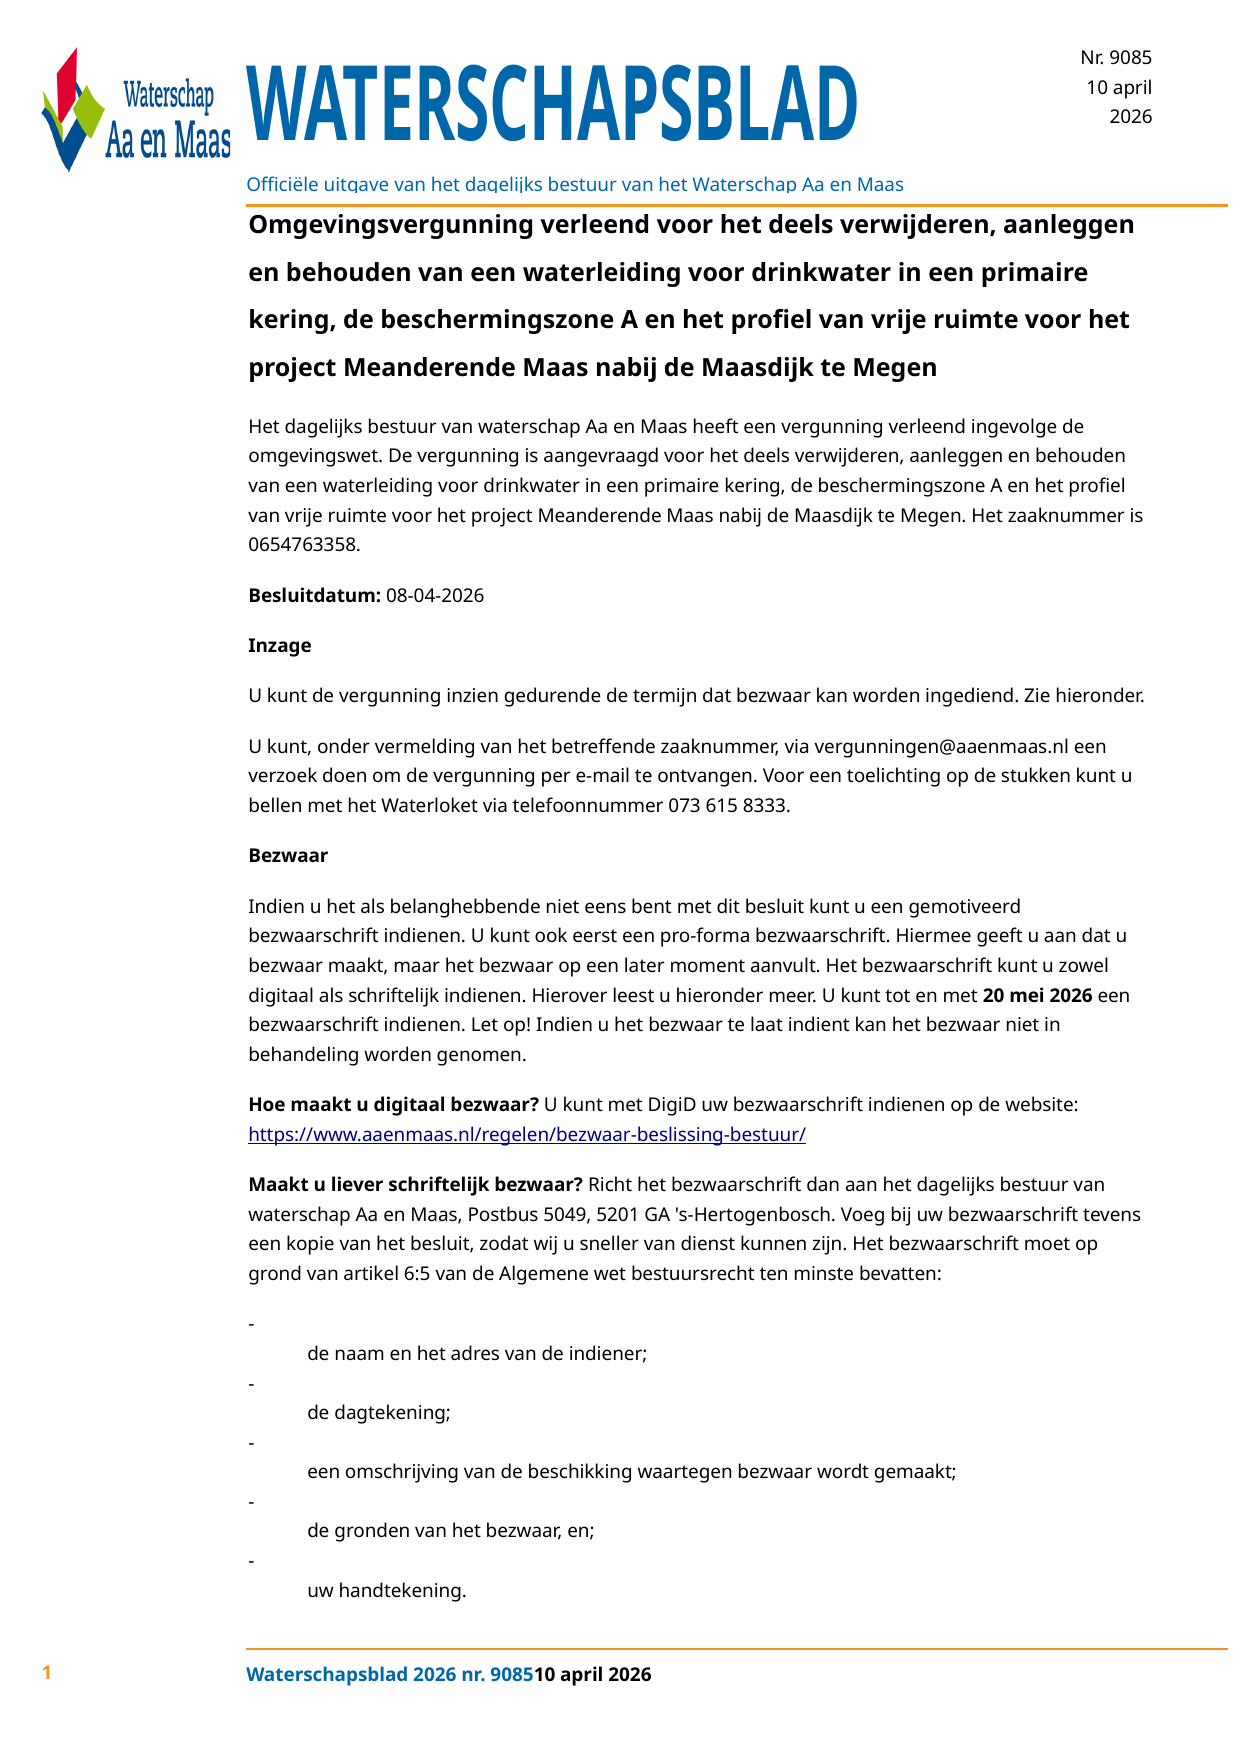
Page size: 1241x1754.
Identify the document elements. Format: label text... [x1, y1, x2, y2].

list de dagtekening; [248, 1399, 1152, 1425]
list uw handtekening. [248, 1577, 1152, 1603]
text U kunt, onder vermelding van het betreffende zaaknummer, via vergunningen@aaenmaas.nl een verzoek doen om de vergunning per e-mail te ontvangen. Voor een toelichting op de stukken kunt u bellen met het Waterloket via telefoonnummer 073 615 8333. [248, 733, 1152, 818]
text Maakt u liever schriftelijk bezwaar? Richt het bezwaarschrift dan aan het dagelijks bestuur van waterschap Aa en Maas, Postbus 5049, 5201 GA 's-Hertogenbosch. Voeg bij uw bezwaarschrift tevens een kopie van het besluit, zodat wij u sneller van dienst kunnen zijn. Het bezwaarschrift moet op grond van artikel 6:5 van de Algemene wet bestuursrecht ten minste bevatten: [248, 1171, 1152, 1286]
text Bezwaar [248, 843, 1152, 868]
text Indien u het als belanghebbende niet eens bent met dit besluit kunt u een gemotiveerd bezwaarschrift indienen. U kunt ook eerst een pro-forma bezwaarschrift. Hiermee geeft u aan dat u bezwaar maakt, maar het bezwaar op een later moment aanvult. Het bezwaarschrift kunt u zowel digitaal als schriftelijk indienen. Hierover leest u hieronder meer. U kunt tot en met 20 mei 2026 een bezwaarschrift indienen. Let op! Indien u het bezwaar te laat indient kan het bezwaar niet in behandeling worden genomen. [248, 893, 1152, 1067]
text U kunt de vergunning inzien gedurende de termijn dat bezwaar kan worden ingediend. Zie hieronder. [248, 683, 1152, 708]
text Het dagelijks bestuur van waterschap Aa en Maas heeft een vergunning verleend ingevolge de omgevingswet. De vergunning is aangevraagd voor het deels verwijderen, aanleggen en behouden van een waterleiding voor drinkwater in een primaire kering, de beschermingszone A en het profiel van vrije ruimte voor het project Meanderende Maas nabij de Maasdijk te Megen. Het zaaknummer is 0654763358. [248, 413, 1152, 557]
text Hoe maakt u digitaal bezwaar? U kunt met DigiD uw bezwaarschrift indienen op de website: https://www.aaenmaas.nl/regelen/bezwaar-beslissing-bestuur/ [248, 1091, 1152, 1147]
text Inzage [248, 632, 1152, 658]
list de gronden van het bezwaar, en; [248, 1518, 1152, 1543]
list een omschrijving van de beschikking waartegen bezwaar wordt gemaakt; [248, 1458, 1152, 1484]
text Besluitdatum: 08-04-2026 [248, 582, 1152, 608]
picture [41, 47, 231, 172]
list de naam en het adres van de indiener; [248, 1340, 1152, 1366]
text Omgevingsvergunning verleend voor het deels verwijderen, aanleggen en behouden van een waterleiding voor drinkwater in een primaire kering, de beschermingszone A en het profiel van vrije ruimte voor het project Meanderende Maas nabij de Maasdijk te Megen [248, 207, 1152, 384]
